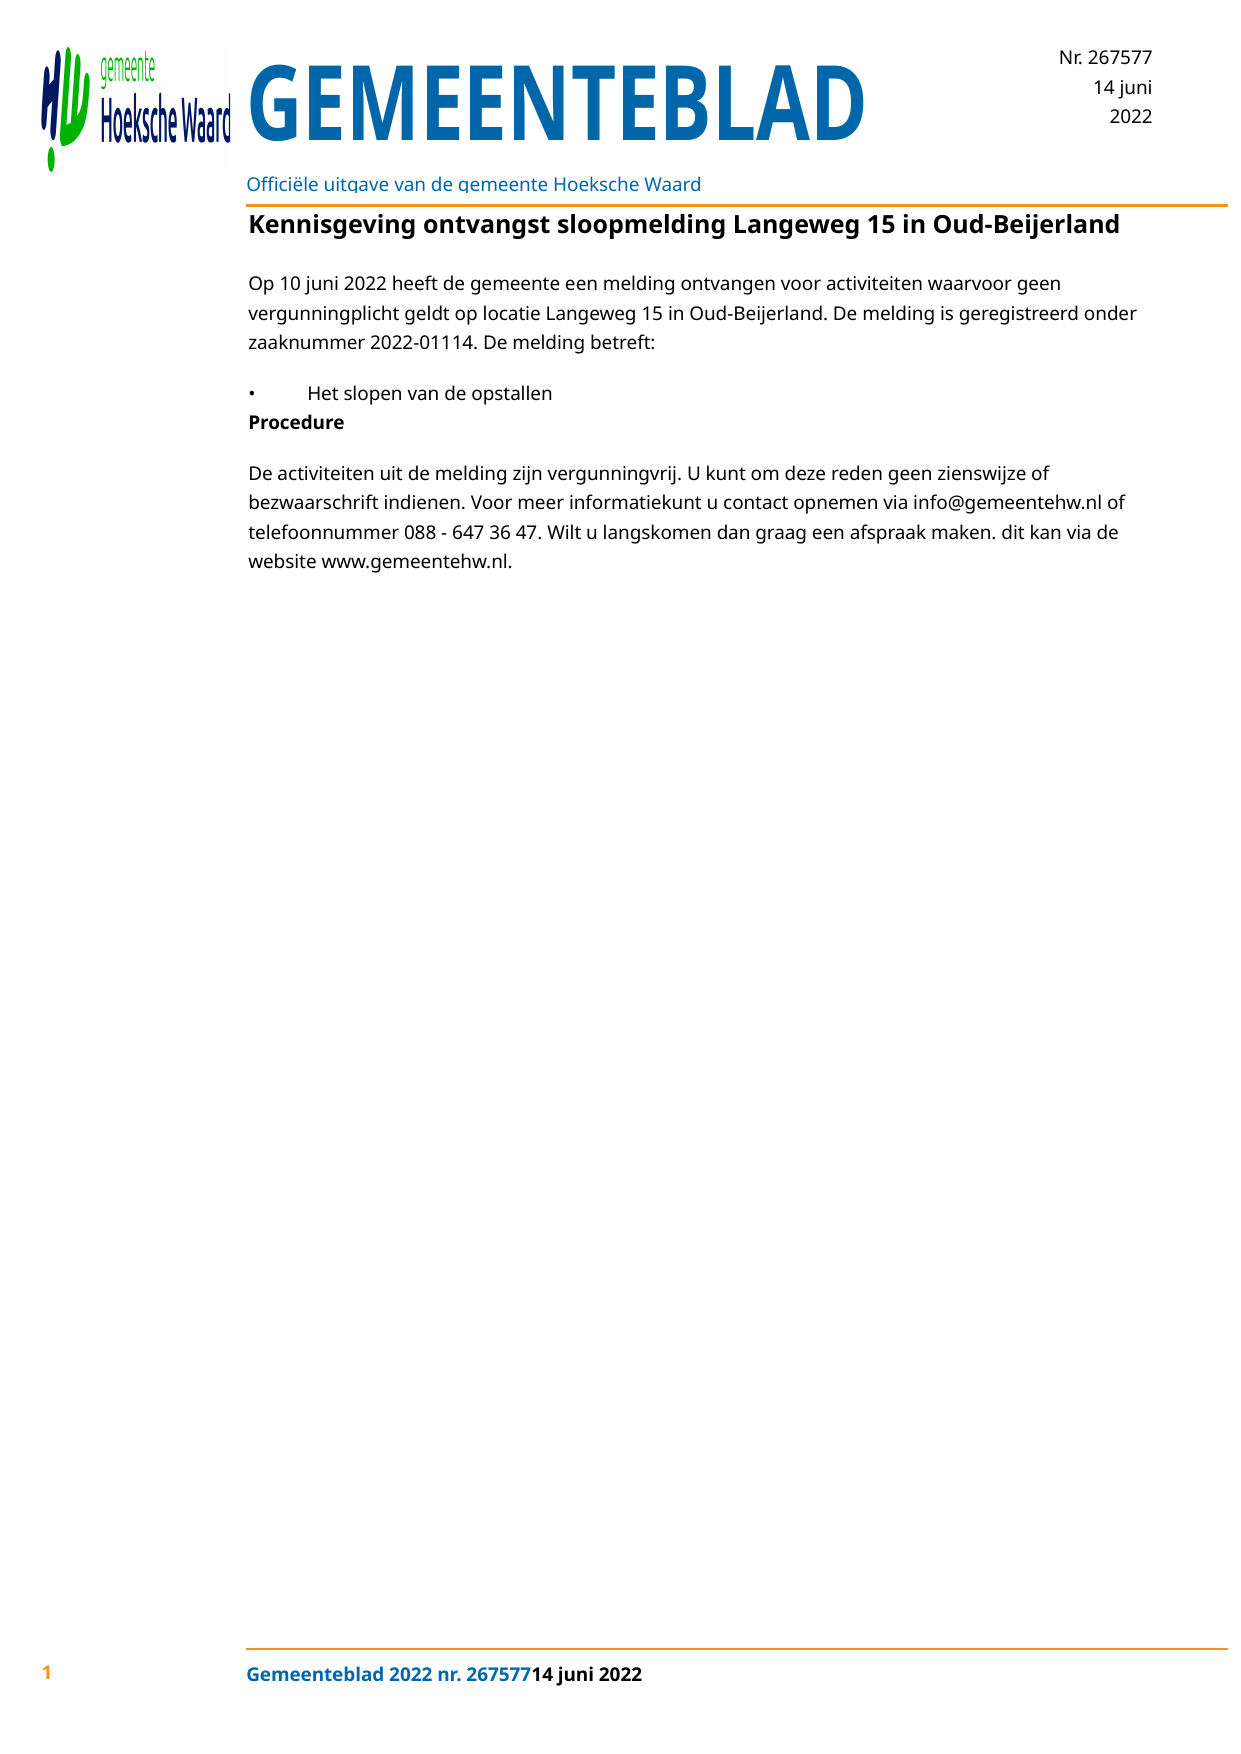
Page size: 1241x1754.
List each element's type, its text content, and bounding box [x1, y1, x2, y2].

picture [41, 47, 231, 172]
text Kennisgeving ontvangst sloopmelding Langeweg 15 in Oud-Beijerland [248, 207, 1152, 241]
list Het slopen van de opstallen [248, 380, 1152, 406]
text Procedure [248, 409, 1152, 435]
text Op 10 juni 2022 heeft de gemeente een melding ontvangen voor activiteiten waarvoor geen vergunningplicht geldt op locatie Langeweg 15 in Oud-Beijerland. De melding is geregistreerd onder zaaknummer 2022-01114. De melding betreft: [248, 270, 1152, 355]
text De activiteiten uit de melding zijn vergunningvrij. U kunt om deze reden geen zienswijze of bezwaarschrift indienen. Voor meer informatiekunt u contact opnemen via info@gemeentehw.nl of telefoonnummer 088 - 647 36 47. Wilt u langskomen dan graag een afspraak maken. dit kan via de website www.gemeentehw.nl. [248, 460, 1152, 574]
